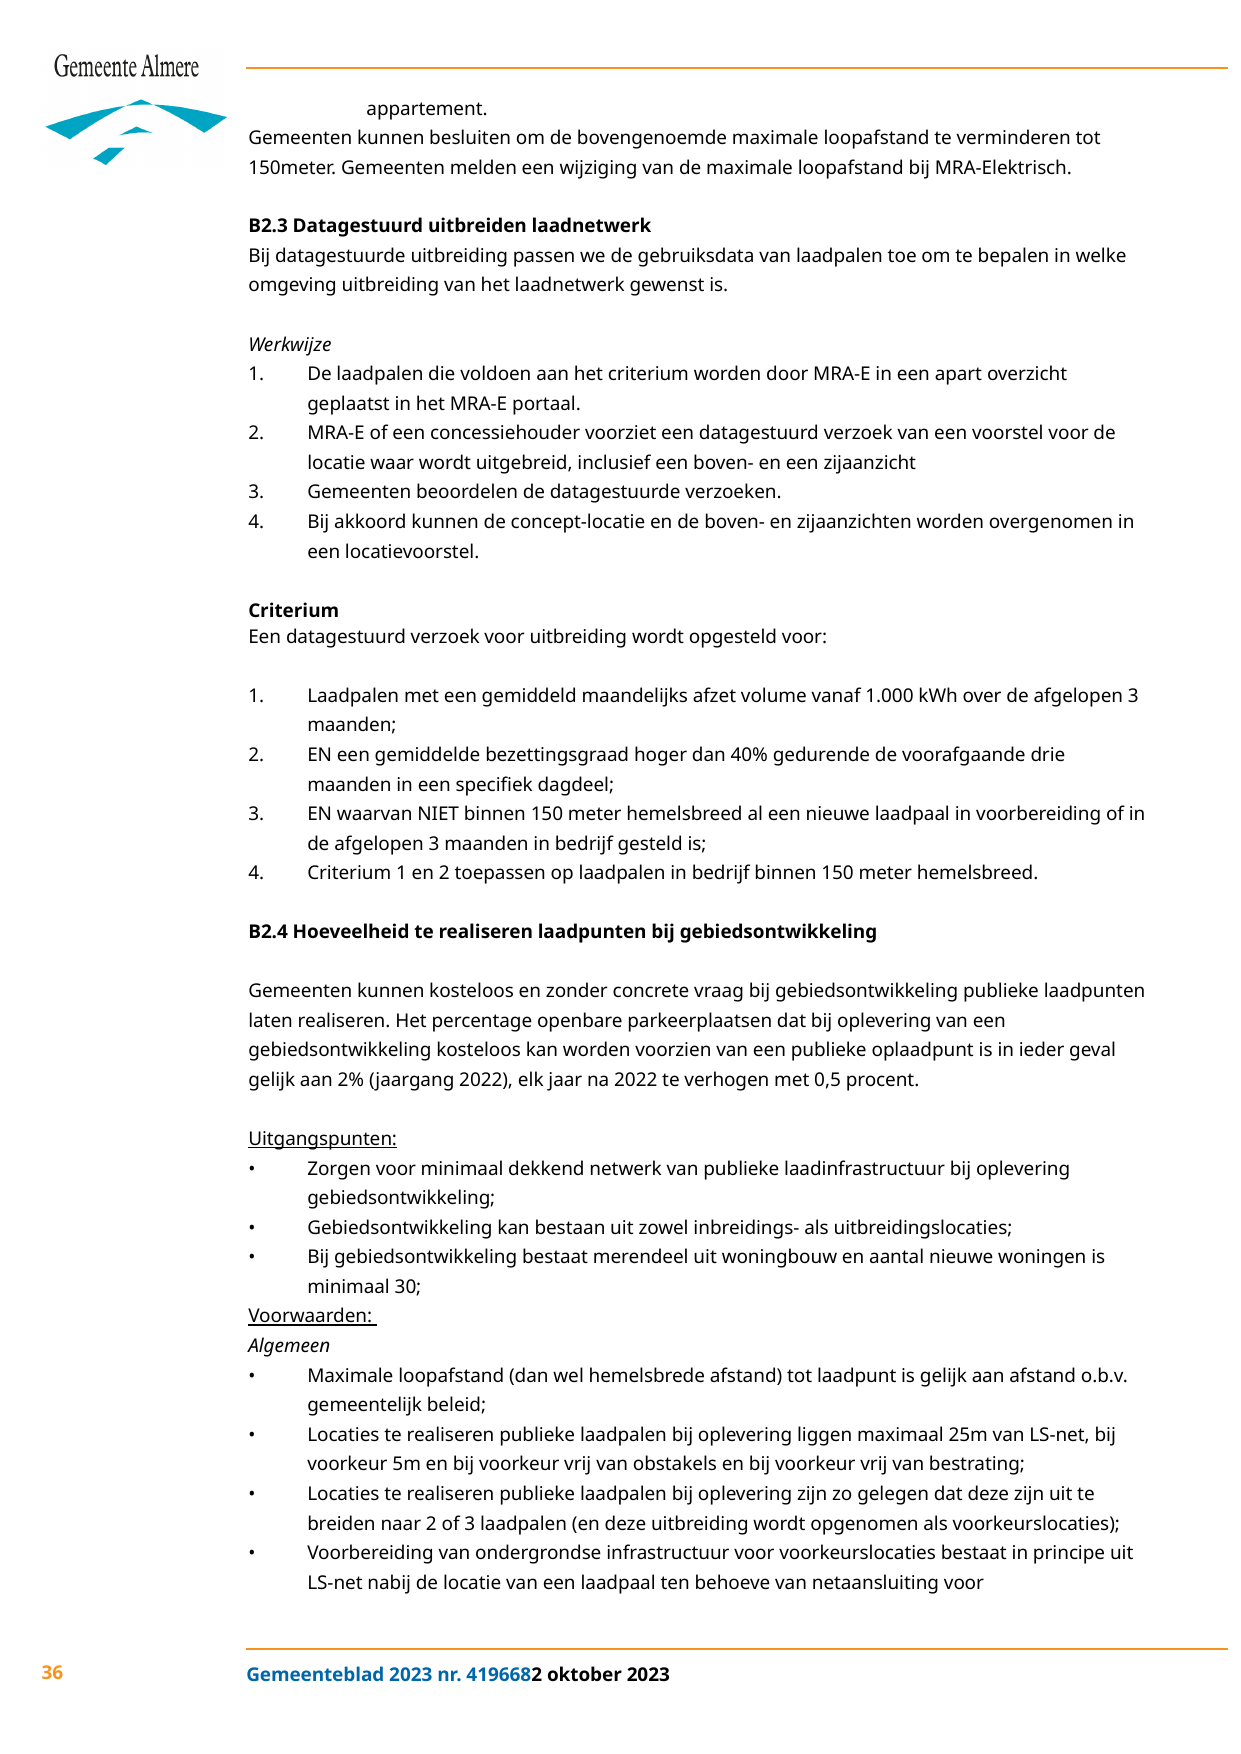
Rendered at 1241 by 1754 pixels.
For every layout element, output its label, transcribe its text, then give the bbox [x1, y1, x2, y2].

text B2.3 Datagestuurd uitbreiden laadnetwerk [248, 212, 1152, 238]
text Uitgangspunten: [248, 1125, 1152, 1151]
text Algemeen [248, 1332, 1152, 1358]
list Bij akkoord kunnen de concept-locatie en de boven- en zijaanzichten worden overgenomen in een locatievoorstel. [248, 508, 1152, 564]
list Maximale loopafstand (dan wel hemelsbrede afstand) tot laadpunt is gelijk aan afstand o.b.v. gemeentelijk beleid; [248, 1362, 1152, 1417]
list De laadpalen die voldoen aan het criterium worden door MRA-E in een apart overzicht geplaatst in het MRA-E portaal. [248, 360, 1152, 416]
list MRA-E of een concessiehouder voorziet een datagestuurd verzoek van een voorstel voor de locatie waar wordt uitgebreid, inclusief een boven- en een zijaanzicht [248, 419, 1152, 475]
text Bij datagestuurde uitbreiding passen we de gebruiksdata van laadpalen toe om te bepalen in welke omgeving uitbreiding van het laadnetwerk gewenst is. [248, 242, 1152, 297]
text Werkwijze [248, 331, 1152, 357]
table_header Criterium [248, 597, 1152, 623]
picture [41, 47, 231, 172]
list Voorbereiding van ondergrondse infrastructuur voor voorkeurslocaties bestaat in principe uit LS-net nabij de locatie van een laadpaal ten behoeve van netaansluiting voor [248, 1539, 1152, 1595]
table_cell appartement. Gemeenten kunnen besluiten om de bovengenoemde maximale loopafstand te verminderen tot 150meter. Gemeenten melden een wijziging van de maximale loopafstand bij MRA-Elektrisch. [248, 95, 1152, 180]
list Zorgen voor minimaal dekkend netwerk van publieke laadinfrastructuur bij oplevering gebiedsontwikkeling; [248, 1155, 1152, 1210]
text Gemeenten kunnen kosteloos en zonder concrete vraag bij gebiedsontwikkeling publieke laadpunten laten realiseren. Het percentage openbare parkeerplaatsen dat bij oplevering van een gebiedsontwikkeling kosteloos kan worden voorzien van een publieke oplaadpunt is in ieder geval gelijk aan 2% (jaargang 2022), elk jaar na 2022 te verhogen met 0,5 procent. [248, 977, 1152, 1092]
text Voorwaarden: [248, 1303, 1152, 1328]
list Gebiedsontwikkeling kan bestaan uit zowel inbreidings- als uitbreidingslocaties; [248, 1214, 1152, 1240]
list Locaties te realiseren publieke laadpalen bij oplevering liggen maximaal 25m van LS-net, bij voorkeur 5m en bij voorkeur vrij van obstakels en bij voorkeur vrij van bestrating; [248, 1421, 1152, 1476]
list Locaties te realiseren publieke laadpalen bij oplevering zijn zo gelegen dat deze zijn uit te breiden naar 2 of 3 laadpalen (en deze uitbreiding wordt opgenomen als voorkeurslocaties); [248, 1480, 1152, 1536]
text B2.4 Hoeveelheid te realiseren laadpunten bij gebiedsontwikkeling [248, 918, 1152, 944]
table_cell Een datagestuurd verzoek voor uitbreiding wordt opgesteld voor: Laadpalen met een gemiddeld maandelijks afzet volume vanaf 1.000 kWh over de afgelopen 3 maanden; EN een gemiddelde bezettingsgraad hoger dan 40% gedurende de voorafgaande drie maanden in een specifiek dagdeel; EN waarvan NIET binnen 150 meter hemelsbreed al een nieuwe laadpaal in voorbereiding of in de afgelopen 3 maanden in bedrijf gesteld is; Criterium 1 en 2 toepassen op laadpalen in bedrijf binnen 150 meter hemelsbreed. [248, 623, 1152, 885]
list Gemeenten beoordelen de datagestuurde verzoeken. [248, 479, 1152, 504]
list Bij gebiedsontwikkeling bestaat merendeel uit woningbouw en aantal nieuwe woningen is minimaal 30; [248, 1243, 1152, 1299]
